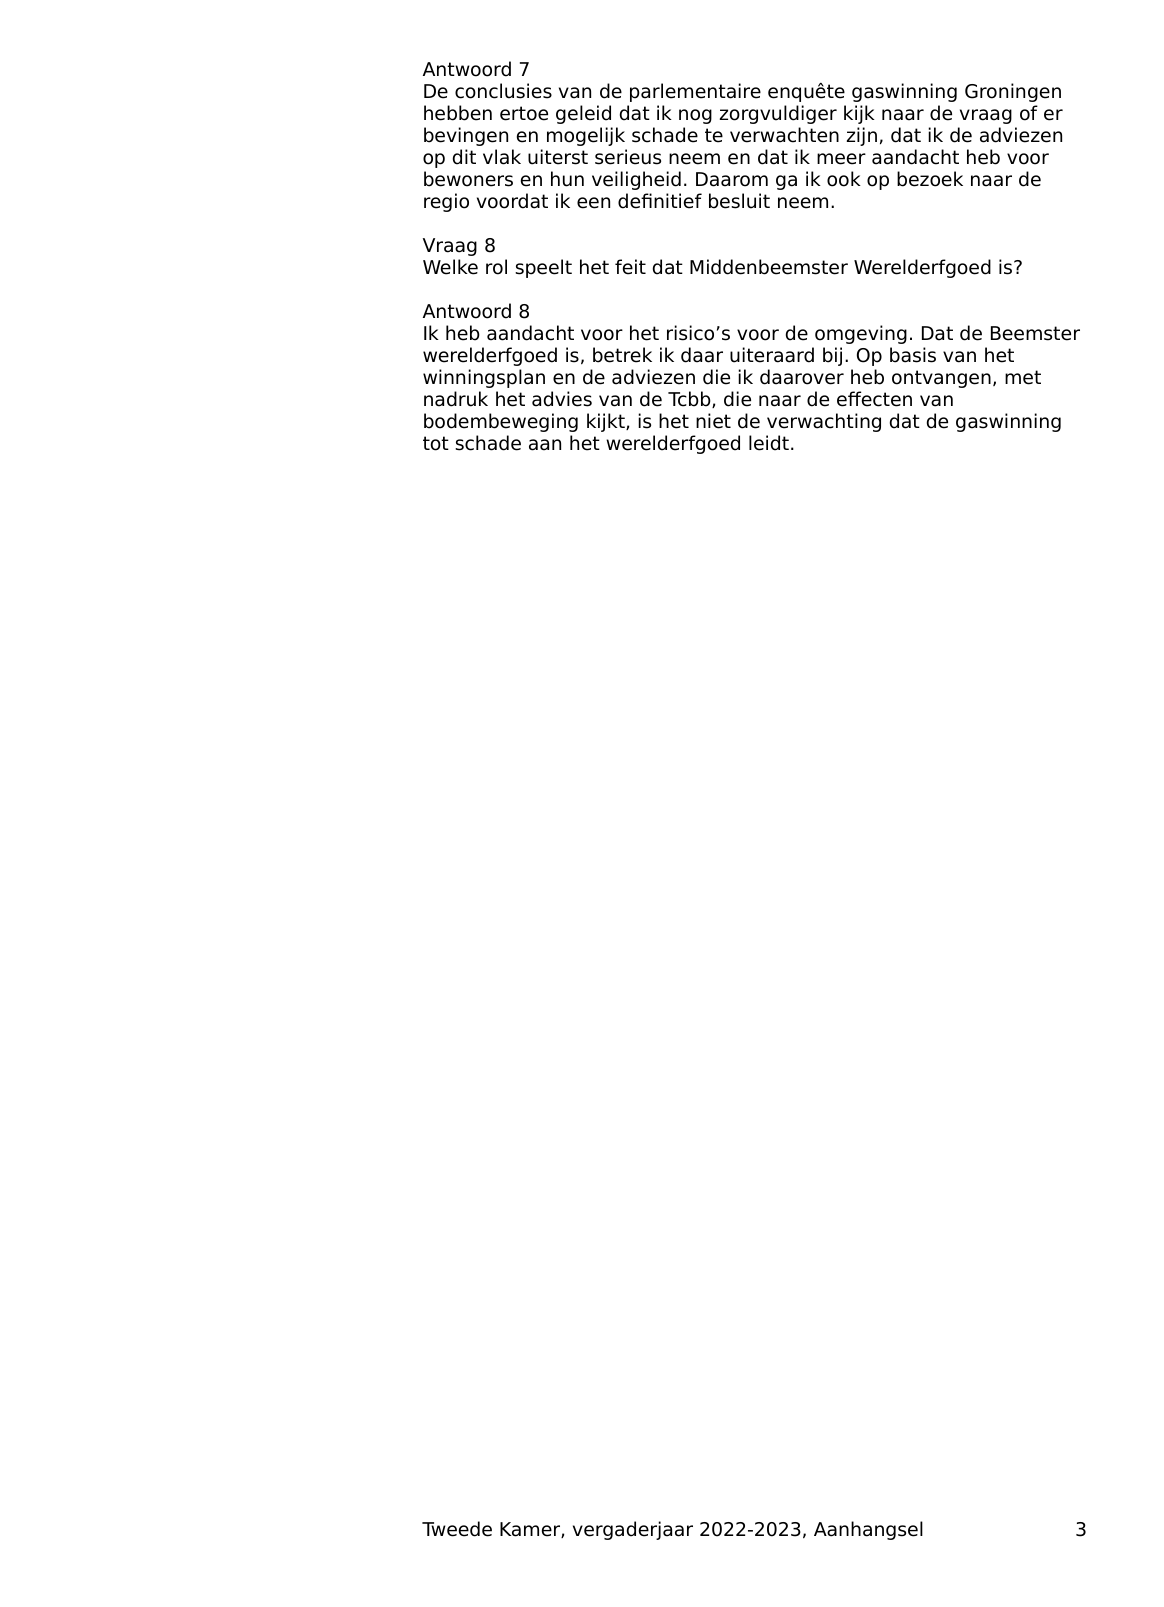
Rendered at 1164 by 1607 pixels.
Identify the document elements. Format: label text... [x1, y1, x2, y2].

text Vraag 8 [422, 235, 1087, 257]
text De conclusies van de parlementaire enquête gaswinning Groningen hebben ertoe geleid dat ik nog zorgvuldiger kijk naar de vraag of er bevingen en mogelijk schade te verwachten zijn, dat ik de adviezen op dit vlak uiterst serieus neem en dat ik meer aandacht heb voor bewoners en hun veiligheid. Daarom ga ik ook op bezoek naar de regio voordat ik een definitief besluit neem. [422, 81, 1087, 213]
text Ik heb aandacht voor het risico’s voor de omgeving. Dat de Beemster werelderfgoed is, betrek ik daar uiteraard bij. Op basis van het winningsplan en de adviezen die ik daarover heb ontvangen, met nadruk het advies van de Tcbb, die naar de effecten van bodembeweging kijkt, is het niet de verwachting dat de gaswinning tot schade aan het werelderfgoed leidt. [422, 323, 1087, 455]
text Antwoord 8 [422, 301, 1087, 323]
text Antwoord 7 [422, 59, 1087, 81]
text Welke rol speelt het feit dat Middenbeemster Werelderfgoed is? [422, 257, 1087, 279]
